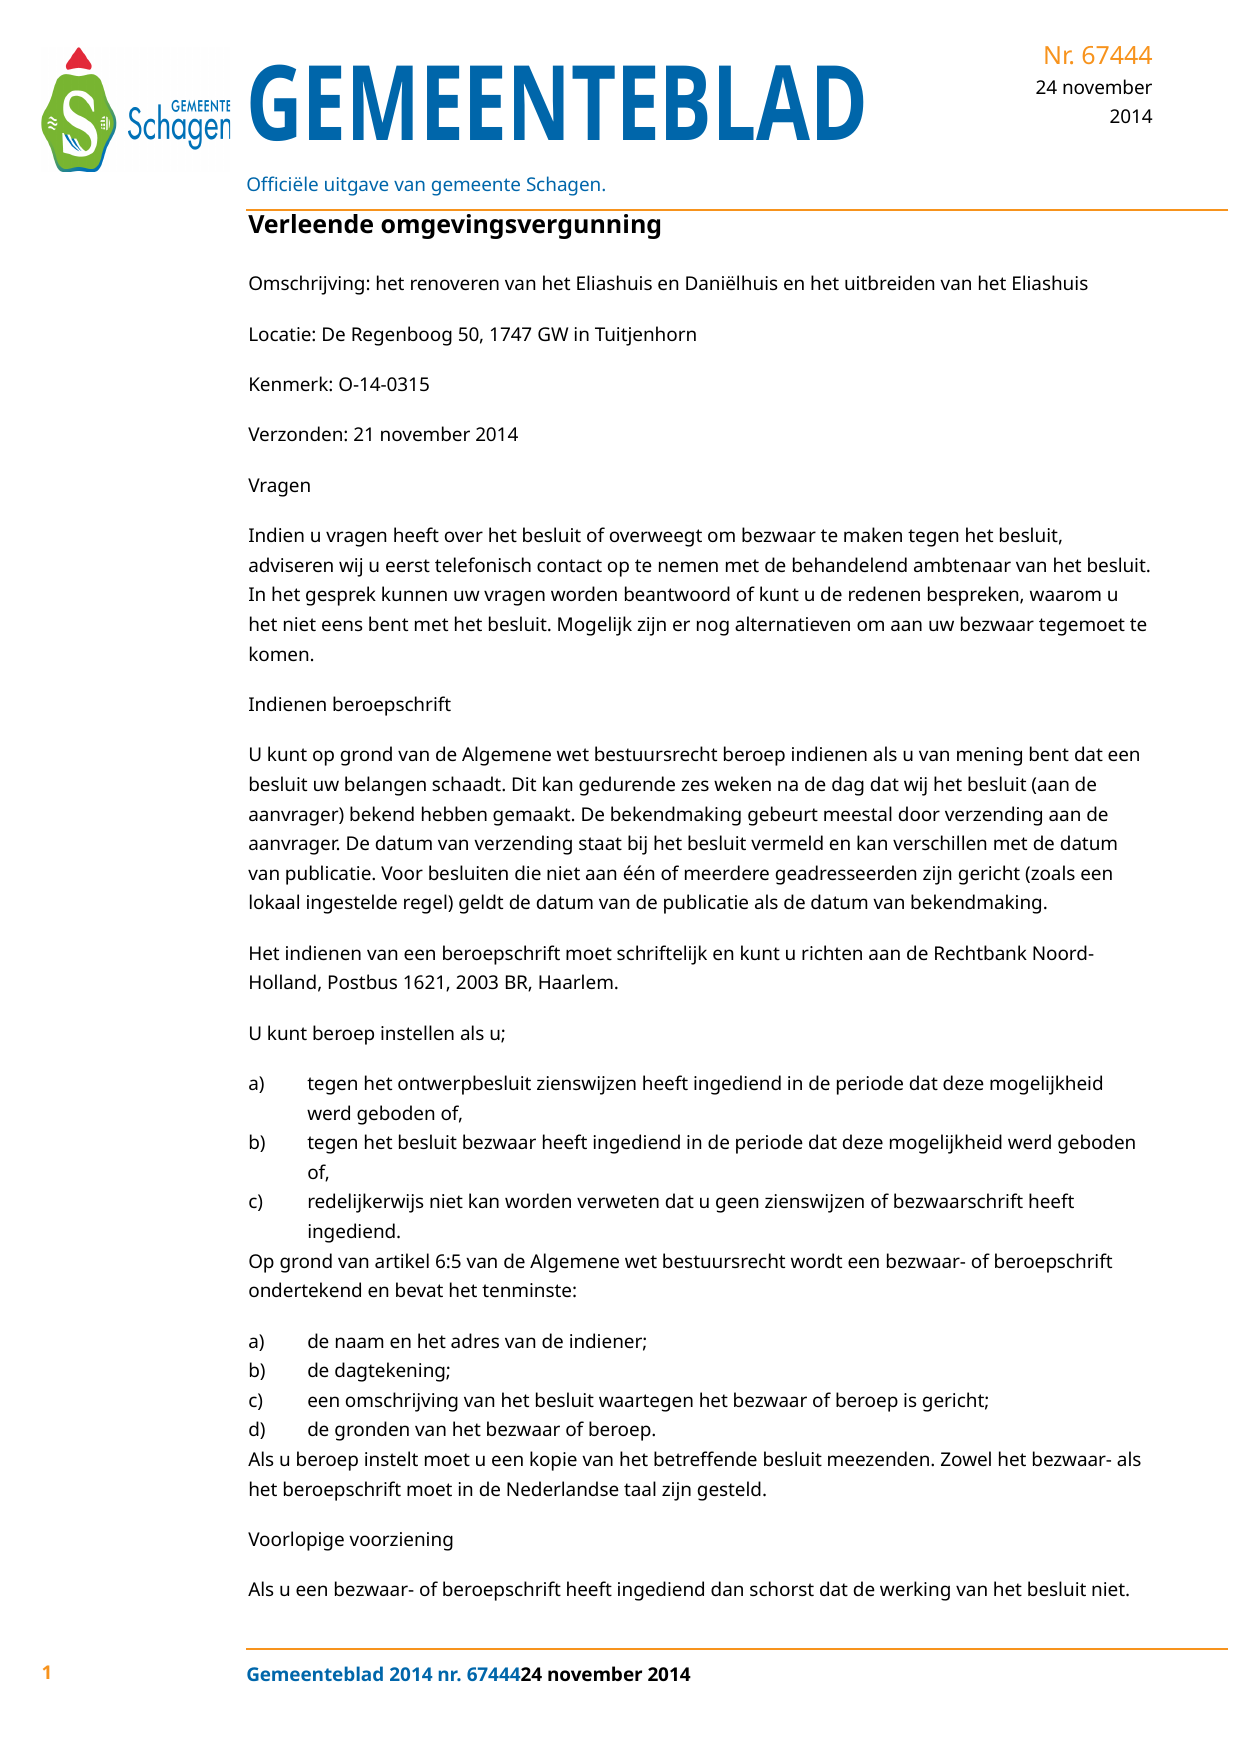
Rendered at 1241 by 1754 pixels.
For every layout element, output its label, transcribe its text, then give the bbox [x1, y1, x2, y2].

list de naam en het adres van de indiener; [248, 1328, 1152, 1353]
picture [41, 47, 231, 172]
text Het indienen van een beroepschrift moet schriftelijk en kunt u richten aan de Rechtbank Noord-Holland, Postbus 1621, 2003 BR, Haarlem. [248, 940, 1152, 995]
text Vragen [248, 472, 1152, 498]
text Locatie: De Regenboog 50, 1747 GW in Tuitjenhorn [248, 321, 1152, 346]
text Als u beroep instelt moet u een kopie van het betreffende besluit meezenden. Zowel het bezwaar- als het beroepschrift moet in de Nederlandse taal zijn gesteld. [248, 1446, 1152, 1501]
text Als u een bezwaar- of beroepschrift heeft ingediend dan schorst dat de werking van het besluit niet. [248, 1577, 1152, 1602]
text Indienen beroepschrift [248, 691, 1152, 717]
list de dagtekening; [248, 1357, 1152, 1383]
text Kenmerk: O-14-0315 [248, 371, 1152, 397]
text Verleende omgevingsvergunning [248, 211, 1152, 241]
text Voorlopige voorziening [248, 1526, 1152, 1552]
text Op grond van artikel 6:5 van de Algemene wet bestuursrecht wordt een bezwaar- of beroepschrift ondertekend en bevat het tenminste: [248, 1248, 1152, 1303]
text U kunt beroep instellen als u; [248, 1020, 1152, 1046]
text Verzonden: 21 november 2014 [248, 422, 1152, 447]
list de gronden van het bezwaar of beroep. [248, 1417, 1152, 1442]
list tegen het besluit bezwaar heeft ingediend in de periode dat deze mogelijkheid werd geboden of, [248, 1129, 1152, 1185]
list tegen het ontwerpbesluit zienswijzen heeft ingediend in de periode dat deze mogelijkheid werd geboden of, [248, 1070, 1152, 1126]
list redelijkerwijs niet kan worden verweten dat u geen zienswijzen of bezwaarschrift heeft ingediend. [248, 1189, 1152, 1244]
text Omschrijving: het renoveren van het Eliashuis en Daniëlhuis en het uitbreiden van het Eliashuis [248, 270, 1152, 296]
text Indien u vragen heeft over het besluit of overweegt om bezwaar te maken tegen het besluit, adviseren wij u eerst telefonisch contact op te nemen met de behandelend ambtenaar van het besluit. In het gesprek kunnen uw vragen worden beantwoord of kunt u de redenen bespreken, waarom u het niet eens bent met het besluit. Mogelijk zijn er nog alternatieven om aan uw bezwaar tegemoet te komen. [248, 522, 1152, 666]
text U kunt op grond van de Algemene wet bestuursrecht beroep indienen als u van mening bent dat een besluit uw belangen schaadt. Dit kan gedurende zes weken na de dag dat wij het besluit (aan de aanvrager) bekend hebben gemaakt. De bekendmaking gebeurt meestal door verzending aan de aanvrager. De datum van verzending staat bij het besluit vermeld en kan verschillen met de datum van publicatie. Voor besluiten die niet aan één of meerdere geadresseerden zijn gericht (zoals een lokaal ingestelde regel) geldt de datum van de publicatie als de datum van bekendmaking. [248, 742, 1152, 915]
list een omschrijving van het besluit waartegen het bezwaar of beroep is gericht; [248, 1387, 1152, 1413]
